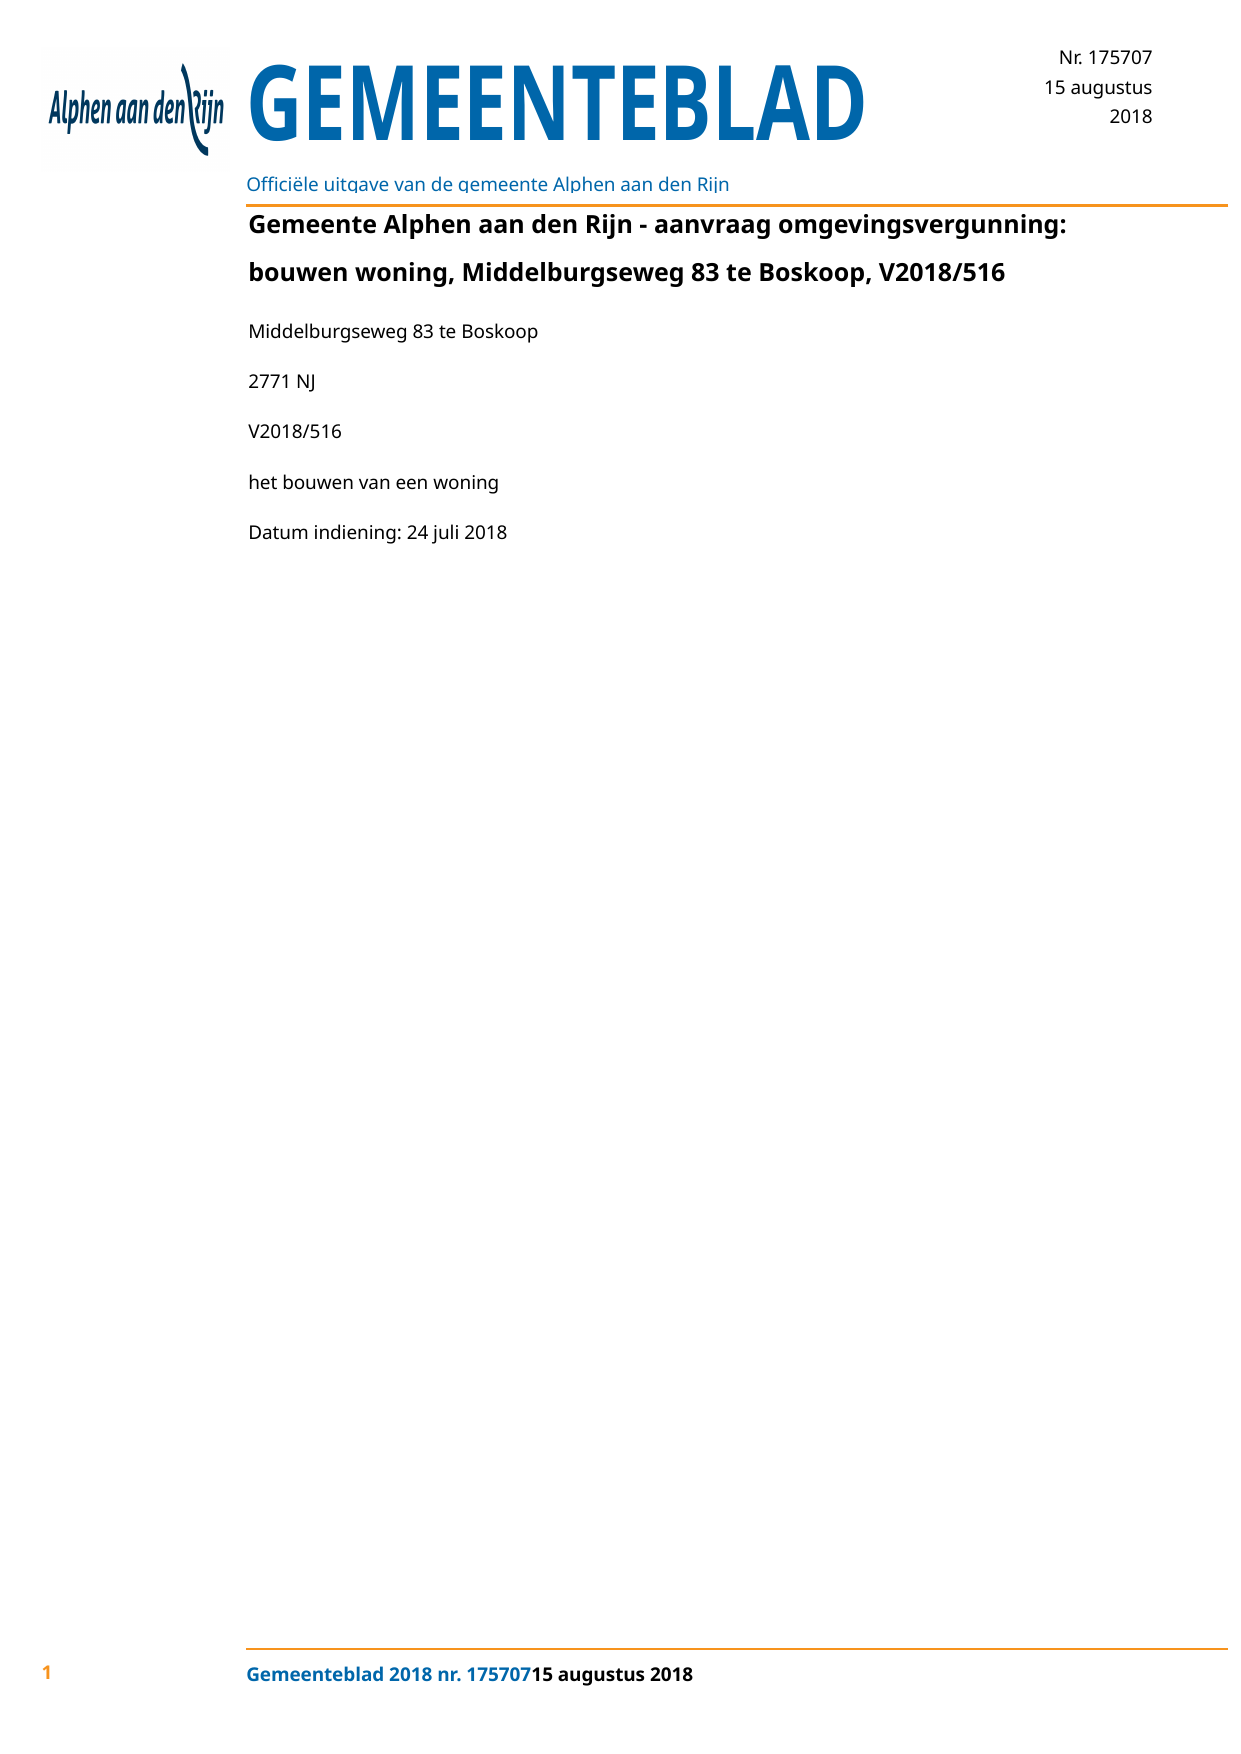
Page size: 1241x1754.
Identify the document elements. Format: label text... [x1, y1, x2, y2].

text 2771 NJ [248, 368, 1152, 394]
text het bouwen van een woning [248, 469, 1152, 495]
text V2018/516 [248, 419, 1152, 444]
text Datum indiening: 24 juli 2018 [248, 519, 1152, 545]
picture [41, 47, 231, 172]
text Middelburgseweg 83 te Boskoop [248, 318, 1152, 344]
text Gemeente Alphen aan den Rijn - aanvraag omgevingsvergunning: bouwen woning, Middelburgseweg 83 te Boskoop, V2018/516 [248, 207, 1152, 288]
